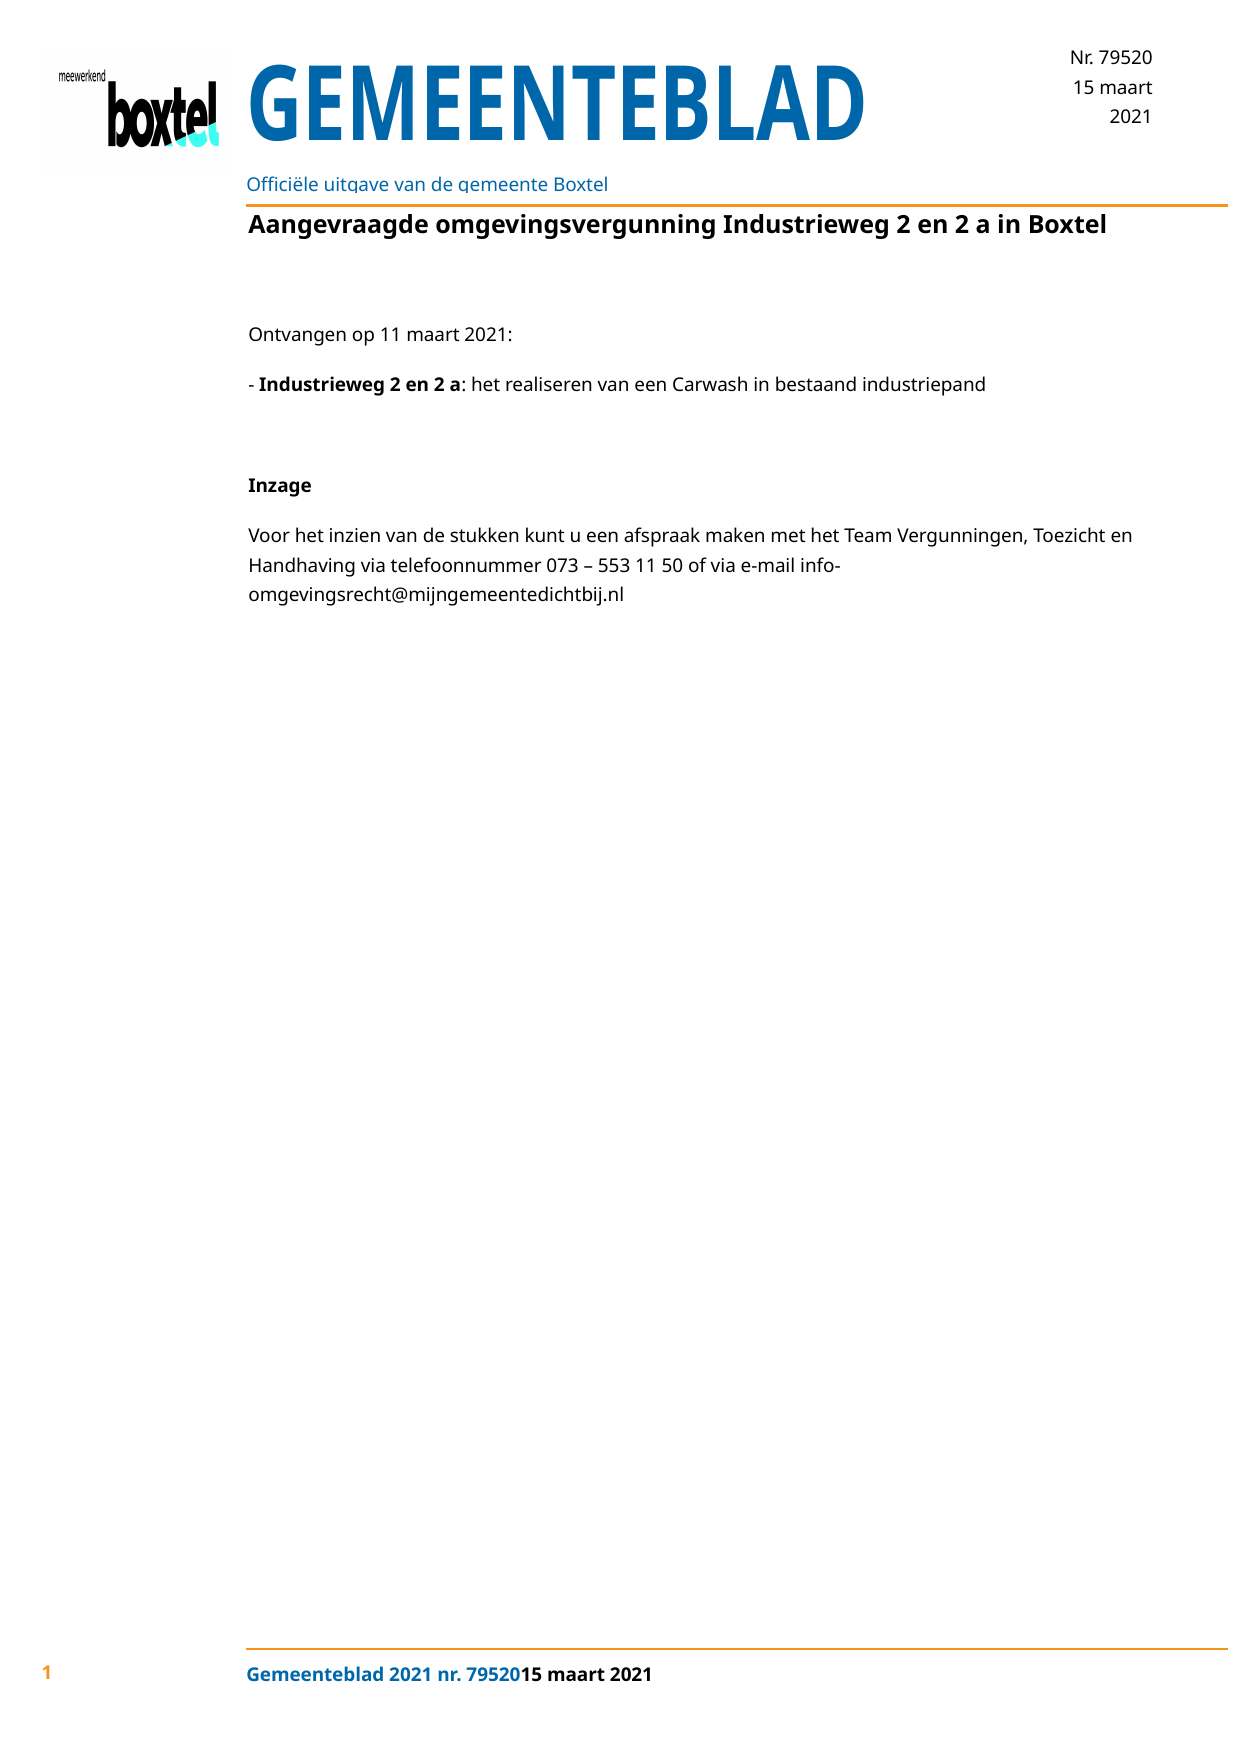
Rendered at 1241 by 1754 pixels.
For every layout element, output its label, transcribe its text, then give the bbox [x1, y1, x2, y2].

picture [41, 47, 231, 172]
text Aangevraagde omgevingsvergunning Industrieweg 2 en 2 a in Boxtel [248, 207, 1152, 241]
text Inzage [248, 472, 1152, 498]
text Voor het inzien van de stukken kunt u een afspraak maken met het Team Vergunningen, Toezicht en Handhaving via telefoonnummer 073 – 553 11 50 of via e-mail info-omgevingsrecht@mijngemeentedichtbij.nl [248, 522, 1152, 607]
text - Industrieweg 2 en 2 a: het realiseren van een Carwash in bestaand industriepand [248, 371, 1152, 397]
text Ontvangen op 11 maart 2021: [248, 321, 1152, 346]
